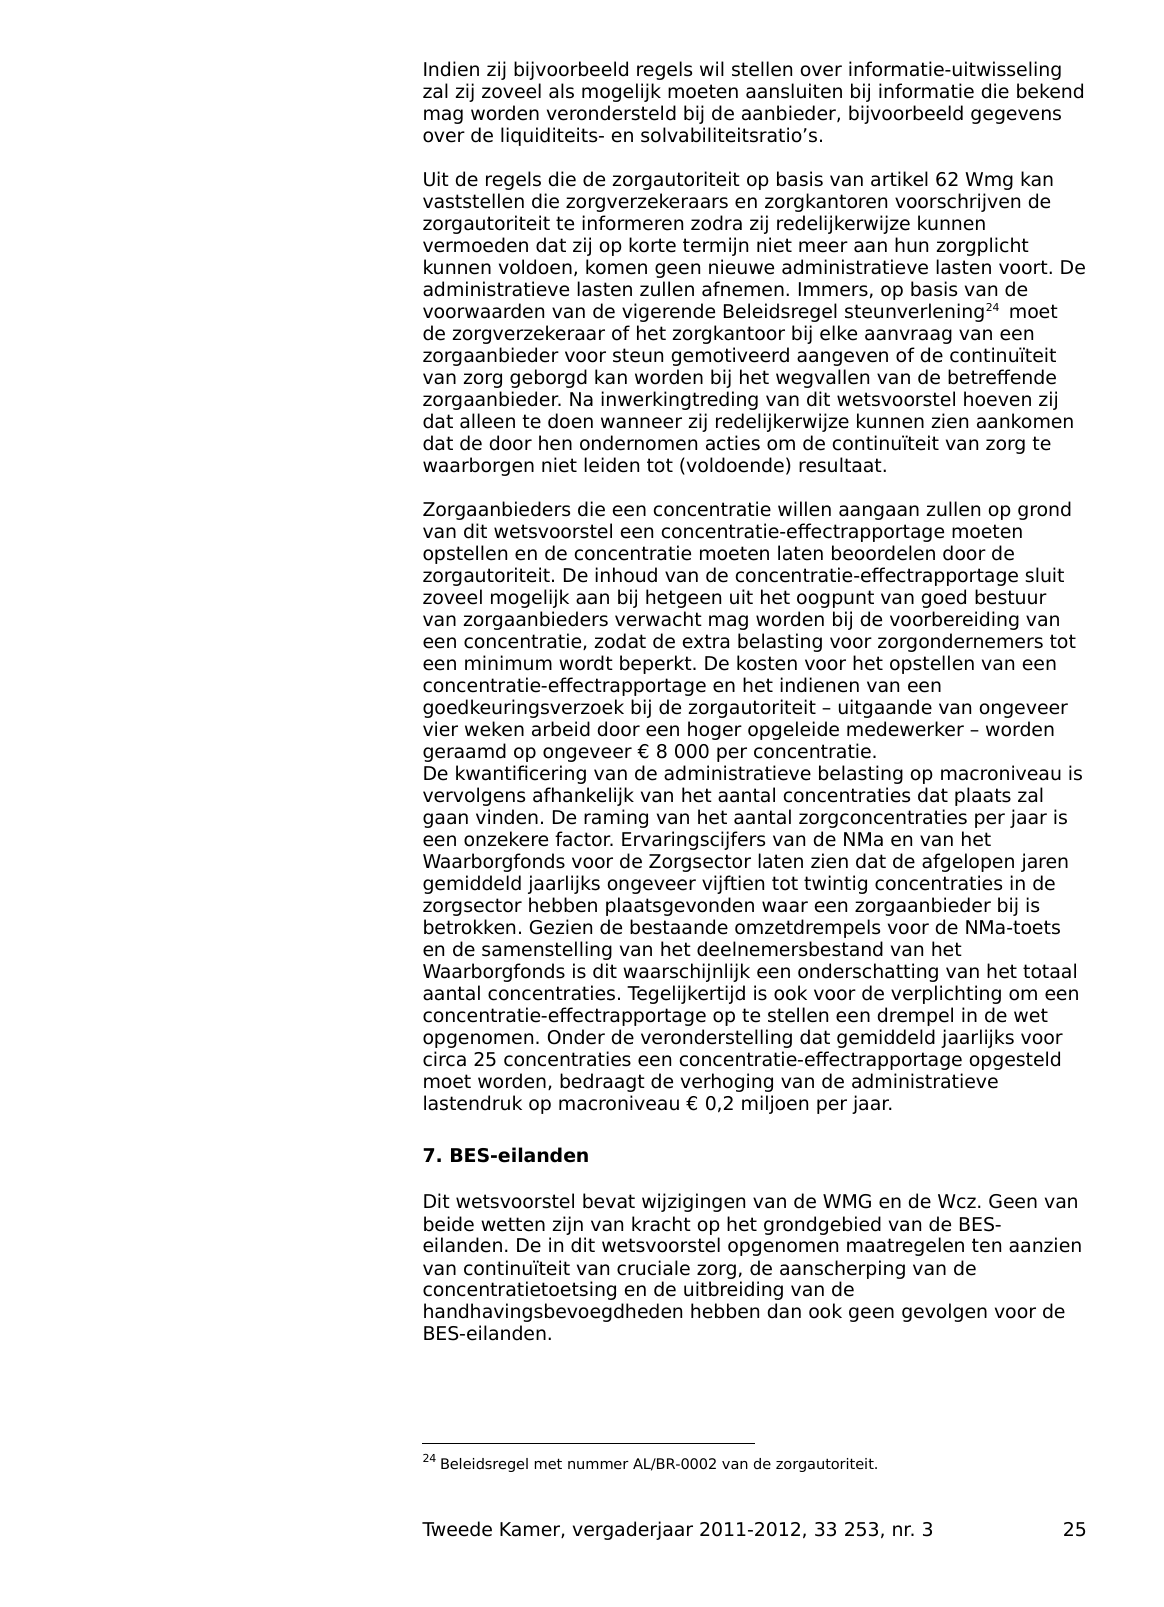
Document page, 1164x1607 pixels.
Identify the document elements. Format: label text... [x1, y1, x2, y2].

text Beleidsregel met nummer AL/BR-0002 van de zorgautoriteit. [422, 1452, 1087, 1474]
text Indien zij bijvoorbeeld regels wil stellen over informatie-uitwisseling zal zij zoveel als mogelijk moeten aansluiten bij informatie die bekend mag worden verondersteld bij de aanbieder, bijvoorbeeld gegevens over de liquiditeits- en solvabiliteitsratio’s. [422, 59, 1087, 147]
text Dit wetsvoorstel bevat wijzigingen van de WMG en de Wcz. Geen van beide wetten zijn van kracht op het grondgebied van de BES-eilanden. De in dit wetsvoorstel opgenomen maatregelen ten aanzien van continuïteit van cruciale zorg, de aanscherping van de concentratietoetsing en de uitbreiding van de handhavingsbevoegdheden hebben dan ook geen gevolgen voor de BES-eilanden. [422, 1191, 1087, 1345]
text De kwantificering van de administratieve belasting op macroniveau is vervolgens afhankelijk van het aantal concentraties dat plaats zal gaan vinden. De raming van het aantal zorgconcentraties per jaar is een onzekere factor. Ervaringscijfers van de NMa en van het Waarborgfonds voor de Zorgsector laten zien dat de afgelopen jaren gemiddeld jaarlijks ongeveer vijftien tot twintig concentraties in de zorgsector hebben plaatsgevonden waar een zorgaanbieder bij is betrokken. Gezien de bestaande omzetdrempels voor de NMa-toets en de samenstelling van het deelnemersbestand van het Waarborgfonds is dit waarschijnlijk een onderschatting van het totaal aantal concentraties. Tegelijkertijd is ook voor de verplichting om een concentratie-effectrapportage op te stellen een drempel in de wet opgenomen. Onder de veronderstelling dat gemiddeld jaarlijks voor circa 25 concentraties een concentratie-effectrapportage opgesteld moet worden, bedraagt de verhoging van de administratieve lastendruk op macroniveau € 0,2 miljoen per jaar. [422, 763, 1087, 1114]
text Zorgaanbieders die een concentratie willen aangaan zullen op grond van dit wetsvoorstel een concentratie-effectrapportage moeten opstellen en de concentratie moeten laten beoordelen door de zorgautoriteit. De inhoud van de concentratie-effectrapportage sluit zoveel mogelijk aan bij hetgeen uit het oogpunt van goed bestuur van zorgaanbieders verwacht mag worden bij de voorbereiding van een concentratie, zodat de extra belasting voor zorgondernemers tot een minimum wordt beperkt. De kosten voor het opstellen van een concentratie-effectrapportage en het indienen van een goedkeuringsverzoek bij de zorgautoriteit – uitgaande van ongeveer vier weken arbeid door een hoger opgeleide medewerker – worden geraamd op ongeveer € 8 000 per concentratie. [422, 499, 1087, 763]
subtitle 7. BES-eilanden [422, 1144, 1087, 1166]
text Uit de regels die de zorgautoriteit op basis van artikel 62 Wmg kan vaststellen die zorgverzekeraars en zorgkantoren voorschrijven de zorgautoriteit te informeren zodra zij redelijkerwijze kunnen vermoeden dat zij op korte termijn niet meer aan hun zorgplicht kunnen voldoen, komen geen nieuwe administratieve lasten voort. De administratieve lasten zullen afnemen. Immers, op basis van de voorwaarden van de vigerende Beleidsregel steunverlening moet de zorgverzekeraar of het zorgkantoor bij elke aanvraag van een zorgaanbieder voor steun gemotiveerd aangeven of de continuïteit van zorg geborgd kan worden bij het wegvallen van de betreffende zorgaanbieder. Na inwerkingtreding van dit wetsvoorstel hoeven zij dat alleen te doen wanneer zij redelijkerwijze kunnen zien aankomen dat de door hen ondernomen acties om de continuïteit van zorg te waarborgen niet leiden tot (voldoende) resultaat. [422, 169, 1087, 477]
